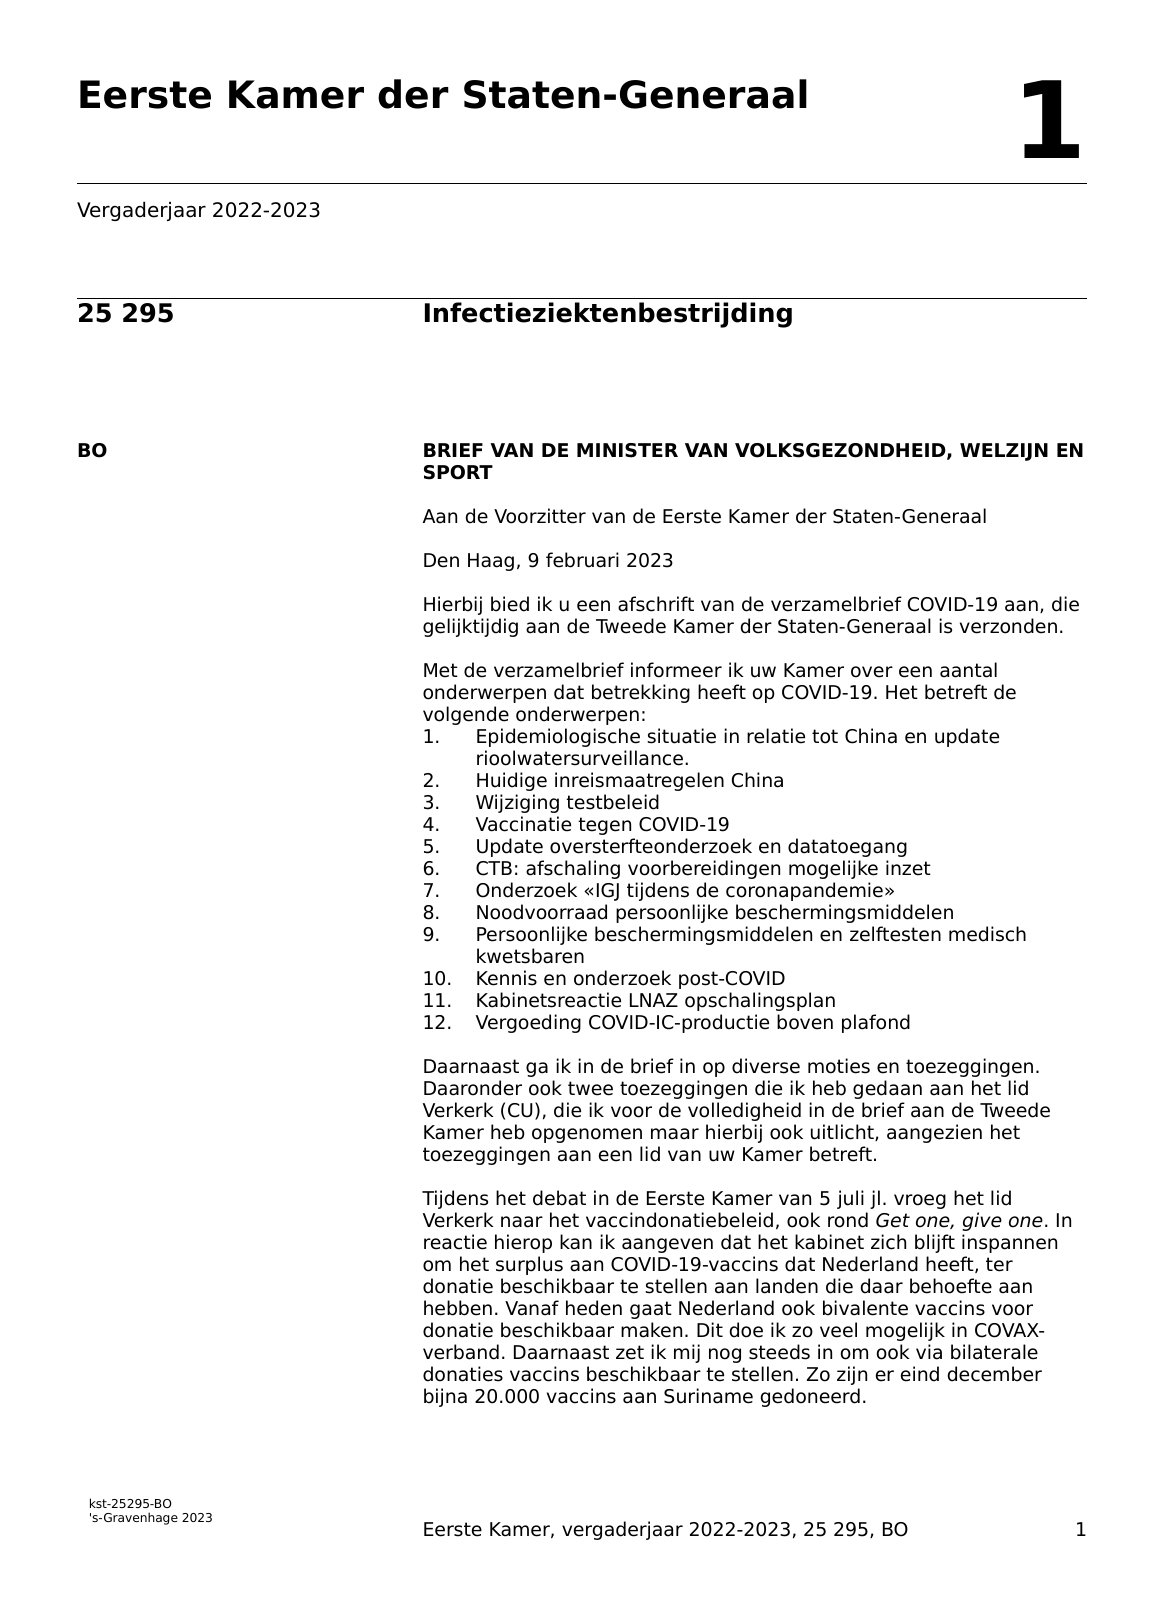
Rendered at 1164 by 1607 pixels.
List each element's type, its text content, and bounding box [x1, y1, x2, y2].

table_header 1 [886, 59, 1087, 183]
text 5. Update oversterfteonderzoek en datatoegang [422, 836, 1087, 858]
text 8. Noodvoorraad persoonlijke beschermingsmiddelen [422, 902, 1087, 924]
text 10. Kennis en onderzoek post-COVID [422, 968, 1087, 990]
table_cell Vergaderjaar 2022-2023 [77, 184, 1087, 298]
text Met de verzamelbrief informeer ik uw Kamer over een aantal onderwerpen dat betrekking heeft op COVID-19. Het betreft de volgende onderwerpen: [422, 660, 1087, 726]
text Hierbij bied ik u een afschrift van de verzamelbrief COVID-19 aan, die gelijktijdig aan de Tweede Kamer der Staten-Generaal is verzonden. [422, 594, 1087, 638]
text 9. Persoonlijke beschermingsmiddelen en zelftesten medisch kwetsbaren [422, 924, 1087, 968]
text 11. Kabinetsreactie LNAZ opschalingsplan [422, 990, 1087, 1012]
text 3. Wijziging testbeleid [422, 792, 1087, 814]
subtitle BO BRIEF VAN DE MINISTER VAN VOLKSGEZONDHEID, WELZIJN EN SPORT [77, 440, 1087, 484]
text 6. CTB: afschaling voorbereidingen mogelijke inzet [422, 858, 1087, 880]
text Den Haag, 9 februari 2023 [422, 550, 1087, 572]
text Aan de Voorzitter van de Eerste Kamer der Staten-Generaal [422, 506, 1087, 528]
text 2. Huidige inreismaatregelen China [422, 770, 1087, 792]
text 1. Epidemiologische situatie in relatie tot China en update rioolwatersurveillance. [422, 726, 1087, 770]
text Tijdens het debat in de Eerste Kamer van 5 juli jl. vroeg het lid Verkerk naar het vaccindonatiebeleid, ook rond Get one, give one. In reactie hierop kan ik aangeven dat het kabinet zich blijft inspannen om het surplus aan COVID-19-vaccins dat Nederland heeft, ter donatie beschikbaar te stellen aan landen die daar behoefte aan hebben. Vanaf heden gaat Nederland ook bivalente vaccins voor donatie beschikbaar maken. Dit doe ik zo veel mogelijk in COVAX-verband. Daarnaast zet ik mij nog steeds in om ook via bilaterale donaties vaccins beschikbaar te stellen. Zo zijn er eind december bijna 20.000 vaccins aan Suriname gedoneerd. [422, 1188, 1087, 1408]
subtitle 25 295 Infectieziektenbestrijding [77, 299, 1087, 329]
table_header Eerste Kamer der Staten-Generaal [77, 59, 886, 183]
text 7. Onderzoek «IGJ tijdens de coronapandemie» [422, 880, 1087, 902]
text kst-25295-BO [88, 1497, 323, 1511]
text 12. Vergoeding COVID-IC-productie boven plafond [422, 1012, 1087, 1034]
text 4. Vaccinatie tegen COVID-19 [422, 814, 1087, 836]
text 's-Gravenhage 2023 [88, 1511, 323, 1525]
text Daarnaast ga ik in de brief in op diverse moties en toezeggingen. Daaronder ook twee toezeggingen die ik heb gedaan aan het lid Verkerk (CU), die ik voor de volledigheid in de brief aan de Tweede Kamer heb opgenomen maar hierbij ook uitlicht, aangezien het toezeggingen aan een lid van uw Kamer betreft. [422, 1056, 1087, 1166]
